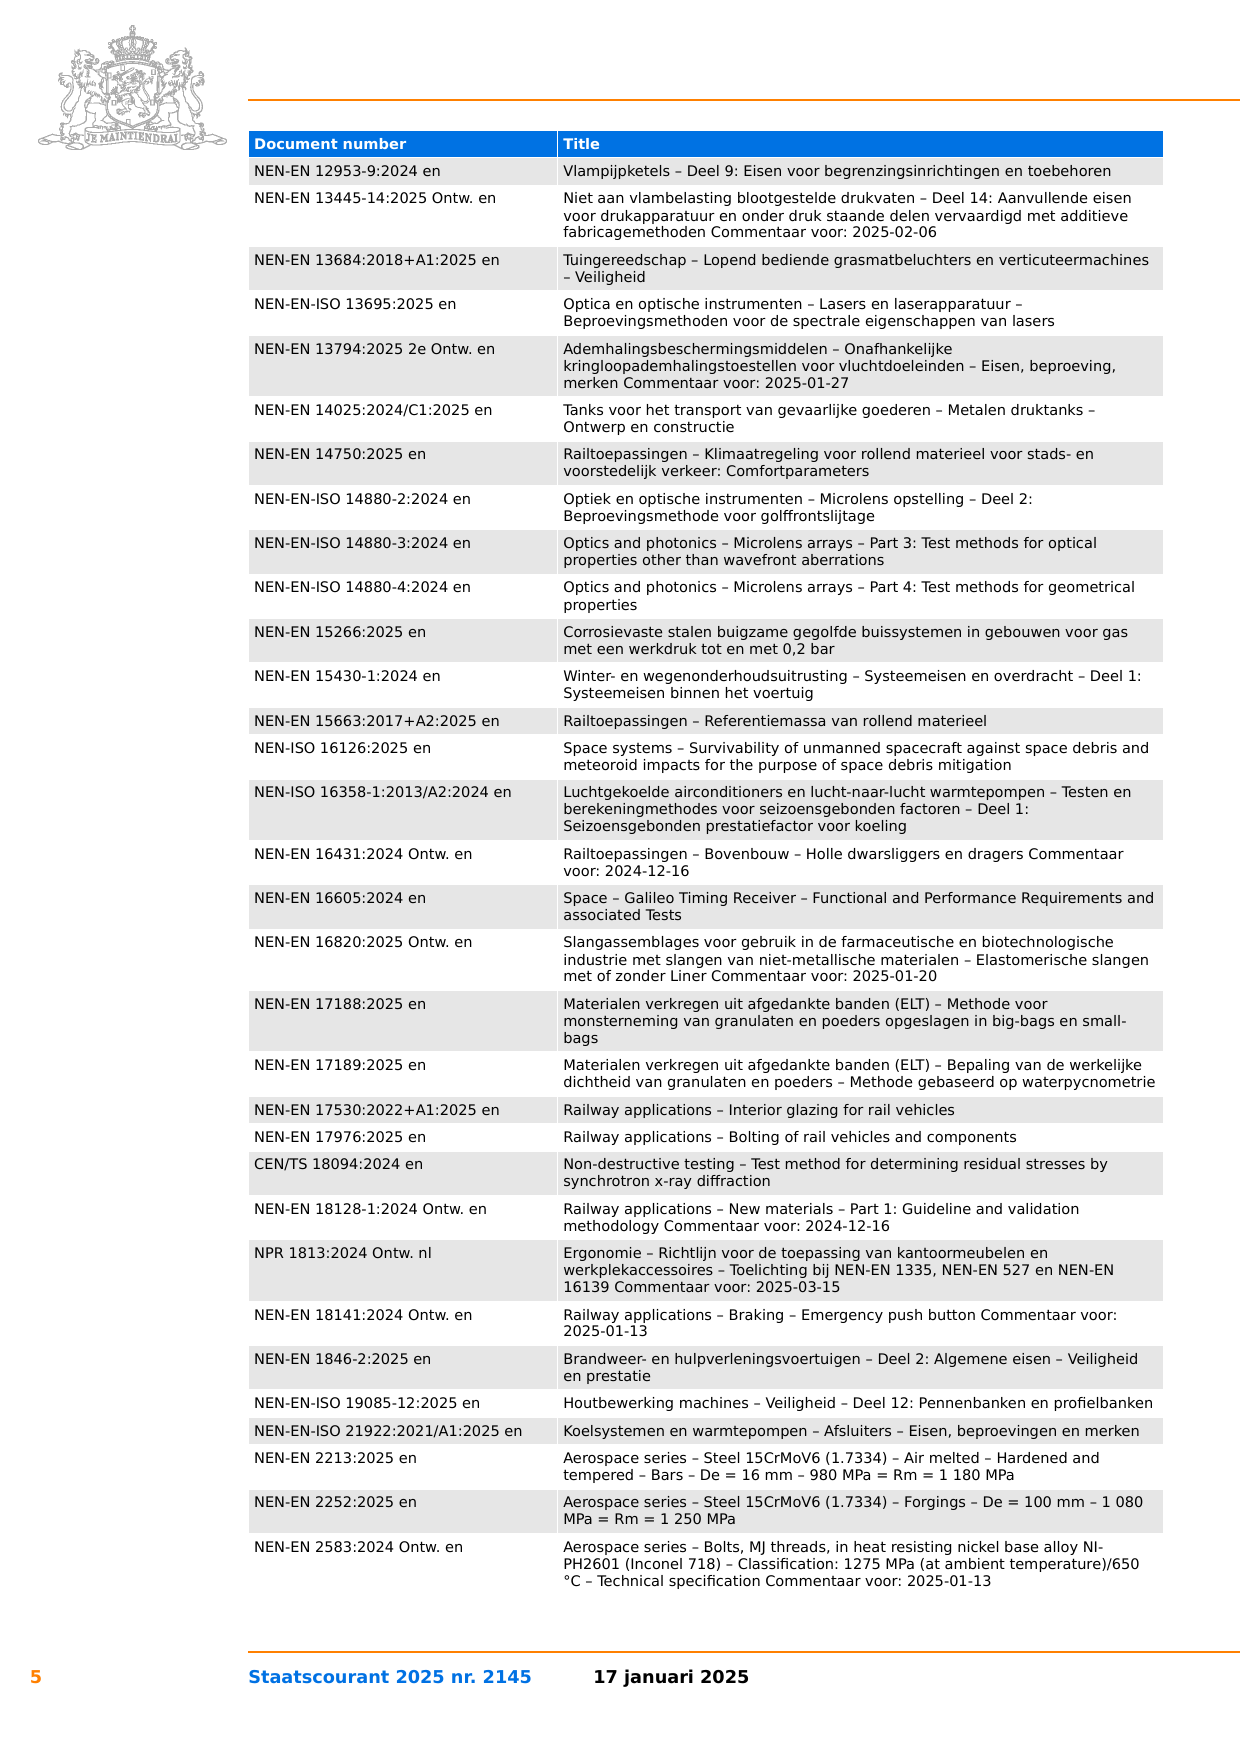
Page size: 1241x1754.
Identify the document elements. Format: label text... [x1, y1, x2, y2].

table_cell Railway applications – New materials – Part 1: Guideline and validation methodology Commentaar voor: 2024-12-16 [558, 1196, 1163, 1239]
picture [38, 25, 227, 150]
table_cell NEN-EN 12953-9:2024 en [249, 158, 557, 185]
table_cell Luchtgekoelde airconditioners en lucht-naar-lucht warmtepompen – Testen en berekeningmethodes voor seizoensgebonden factoren – Deel 1: Seizoensgebonden prestatiefactor voor koeling [558, 780, 1163, 840]
table_cell NEN-EN-ISO 19085-12:2025 en [249, 1390, 557, 1417]
table_cell NEN-ISO 16126:2025 en [249, 735, 557, 778]
table_cell NEN-EN 16431:2024 Ontw. en [249, 841, 557, 884]
table_cell Railtoepassingen – Bovenbouw – Holle dwarsliggers en dragers Commentaar voor: 2024-12-16 [558, 841, 1163, 884]
table_cell NEN-EN 15663:2017+A2:2025 en [249, 708, 557, 734]
table_cell NEN-EN-ISO 13695:2025 en [249, 291, 557, 335]
table_cell NEN-EN-ISO 14880-3:2024 en [249, 530, 557, 574]
table_cell NEN-EN-ISO 14880-4:2024 en [249, 575, 557, 618]
table_cell NEN-EN 15430-1:2024 en [249, 664, 557, 707]
table_cell Slangassemblages voor gebruik in de farmaceutische en biotechnologische industrie met slangen van niet-metallische materialen – Elastomerische slangen met of zonder Liner Commentaar voor: 2025-01-20 [558, 930, 1163, 990]
table_cell Winter- en wegenonderhoudsuitrusting – Systeemeisen en overdracht – Deel 1: Systeemeisen binnen het voertuig [558, 664, 1163, 707]
table_cell NEN-EN-ISO 21922:2021/A1:2025 en [249, 1418, 557, 1444]
table_header Title [558, 131, 1163, 157]
table_cell NEN-EN 14750:2025 en [249, 442, 557, 485]
table_cell NEN-EN 2252:2025 en [249, 1490, 557, 1533]
table_cell NEN-EN 2583:2024 Ontw. en [249, 1534, 557, 1594]
table_cell NEN-EN 18141:2024 Ontw. en [249, 1302, 557, 1345]
table_cell Space systems – Survivability of unmanned spacecraft against space debris and meteoroid impacts for the purpose of space debris mitigation [558, 735, 1163, 778]
table_cell Aerospace series – Steel 15CrMoV6 (1.7334) – Air melted – Hardened and tempered – Bars – De = 16 mm – 980 MPa = Rm = 1 180 MPa [558, 1445, 1163, 1488]
table_cell NPR 1813:2024 Ontw. nl [249, 1240, 557, 1301]
table_cell NEN-EN 2213:2025 en [249, 1445, 557, 1488]
table_cell Optica en optische instrumenten – Lasers en laserapparatuur – Beproevingsmethoden voor de spectrale eigenschappen van lasers [558, 291, 1163, 335]
table_cell Railway applications – Bolting of rail vehicles and components [558, 1124, 1163, 1151]
table_cell Optics and photonics – Microlens arrays – Part 3: Test methods for optical properties other than wavefront aberrations [558, 530, 1163, 574]
table_cell NEN-EN-ISO 14880-2:2024 en [249, 486, 557, 529]
table_cell Tanks voor het transport van gevaarlijke goederen – Metalen druktanks – Ontwerp en constructie [558, 397, 1163, 441]
table_cell Railway applications – Interior glazing for rail vehicles [558, 1097, 1163, 1123]
table_cell Corrosievaste stalen buigzame gegolfde buissystemen in gebouwen voor gas met een werkdruk tot en met 0,2 bar [558, 619, 1163, 662]
table_cell NEN-EN 16820:2025 Ontw. en [249, 930, 557, 990]
table_cell NEN-EN 17188:2025 en [249, 991, 557, 1051]
table_cell Railway applications – Braking – Emergency push button Commentaar voor: 2025-01-13 [558, 1302, 1163, 1345]
table_cell NEN-EN 15266:2025 en [249, 619, 557, 662]
table_cell Koelsystemen en warmtepompen – Afsluiters – Eisen, beproevingen en merken [558, 1418, 1163, 1444]
table_cell Vlampijpketels – Deel 9: Eisen voor begrenzingsinrichtingen en toebehoren [558, 158, 1163, 185]
table_cell Space – Galileo Timing Receiver – Functional and Performance Requirements and associated Tests [558, 885, 1163, 929]
table_cell Aerospace series – Bolts, MJ threads, in heat resisting nickel base alloy NI-PH2601 (Inconel 718) – Classification: 1275 MPa (at ambient temperature)/650 °C – Technical specification Commentaar voor: 2025-01-13 [558, 1534, 1163, 1594]
table_header Document number [249, 131, 557, 157]
table_cell Railtoepassingen – Klimaatregeling voor rollend materieel voor stads- en voorstedelijk verkeer: Comfortparameters [558, 442, 1163, 485]
table_cell Materialen verkregen uit afgedankte banden (ELT) – Methode voor monsterneming van granulaten en poeders opgeslagen in big-bags en small-bags [558, 991, 1163, 1051]
table_cell Niet aan vlambelasting blootgestelde drukvaten – Deel 14: Aanvullende eisen voor drukapparatuur en onder druk staande delen vervaardigd met additieve fabricagemethoden Commentaar voor: 2025-02-06 [558, 186, 1163, 246]
table_cell Non-destructive testing – Test method for determining residual stresses by synchrotron x-ray diffraction [558, 1152, 1163, 1195]
table_cell Materialen verkregen uit afgedankte banden (ELT) – Bepaling van de werkelijke dichtheid van granulaten en poeders – Methode gebaseerd op waterpycnometrie [558, 1053, 1163, 1096]
table_cell Optics and photonics – Microlens arrays – Part 4: Test methods for geometrical properties [558, 575, 1163, 618]
table_cell Ademhalingsbeschermingsmiddelen – Onafhankelijke kringloopademhalingstoestellen voor vluchtdoeleinden – Eisen, beproeving, merken Commentaar voor: 2025-01-27 [558, 336, 1163, 396]
table_cell NEN-EN 1846-2:2025 en [249, 1346, 557, 1389]
table_cell NEN-ISO 16358-1:2013/A2:2024 en [249, 780, 557, 840]
table_cell Aerospace series – Steel 15CrMoV6 (1.7334) – Forgings – De = 100 mm – 1 080 MPa = Rm = 1 250 MPa [558, 1490, 1163, 1533]
table_cell NEN-EN 13684:2018+A1:2025 en [249, 247, 557, 290]
table_cell NEN-EN 17530:2022+A1:2025 en [249, 1097, 557, 1123]
table_cell NEN-EN 16605:2024 en [249, 885, 557, 929]
table_cell Optiek en optische instrumenten – Microlens opstelling – Deel 2: Beproevingsmethode voor golffrontslijtage [558, 486, 1163, 529]
table_cell NEN-EN 18128-1:2024 Ontw. en [249, 1196, 557, 1239]
table_cell Ergonomie – Richtlijn voor de toepassing van kantoormeubelen en werkplekaccessoires – Toelichting bij NEN-EN 1335, NEN-EN 527 en NEN-EN 16139 Commentaar voor: 2025-03-15 [558, 1240, 1163, 1301]
table_cell CEN/TS 18094:2024 en [249, 1152, 557, 1195]
table_cell Houtbewerking machines – Veiligheid – Deel 12: Pennenbanken en profielbanken [558, 1390, 1163, 1417]
table_cell NEN-EN 17189:2025 en [249, 1053, 557, 1096]
table_cell NEN-EN 17976:2025 en [249, 1124, 557, 1151]
table_cell NEN-EN 13445-14:2025 Ontw. en [249, 186, 557, 246]
table_cell NEN-EN 14025:2024/C1:2025 en [249, 397, 557, 441]
table_cell Railtoepassingen – Referentiemassa van rollend materieel [558, 708, 1163, 734]
table_cell Brandweer- en hulpverleningsvoertuigen – Deel 2: Algemene eisen – Veiligheid en prestatie [558, 1346, 1163, 1389]
table_cell Tuingereedschap – Lopend bediende grasmatbeluchters en verticuteermachines – Veiligheid [558, 247, 1163, 290]
table_cell NEN-EN 13794:2025 2e Ontw. en [249, 336, 557, 396]
